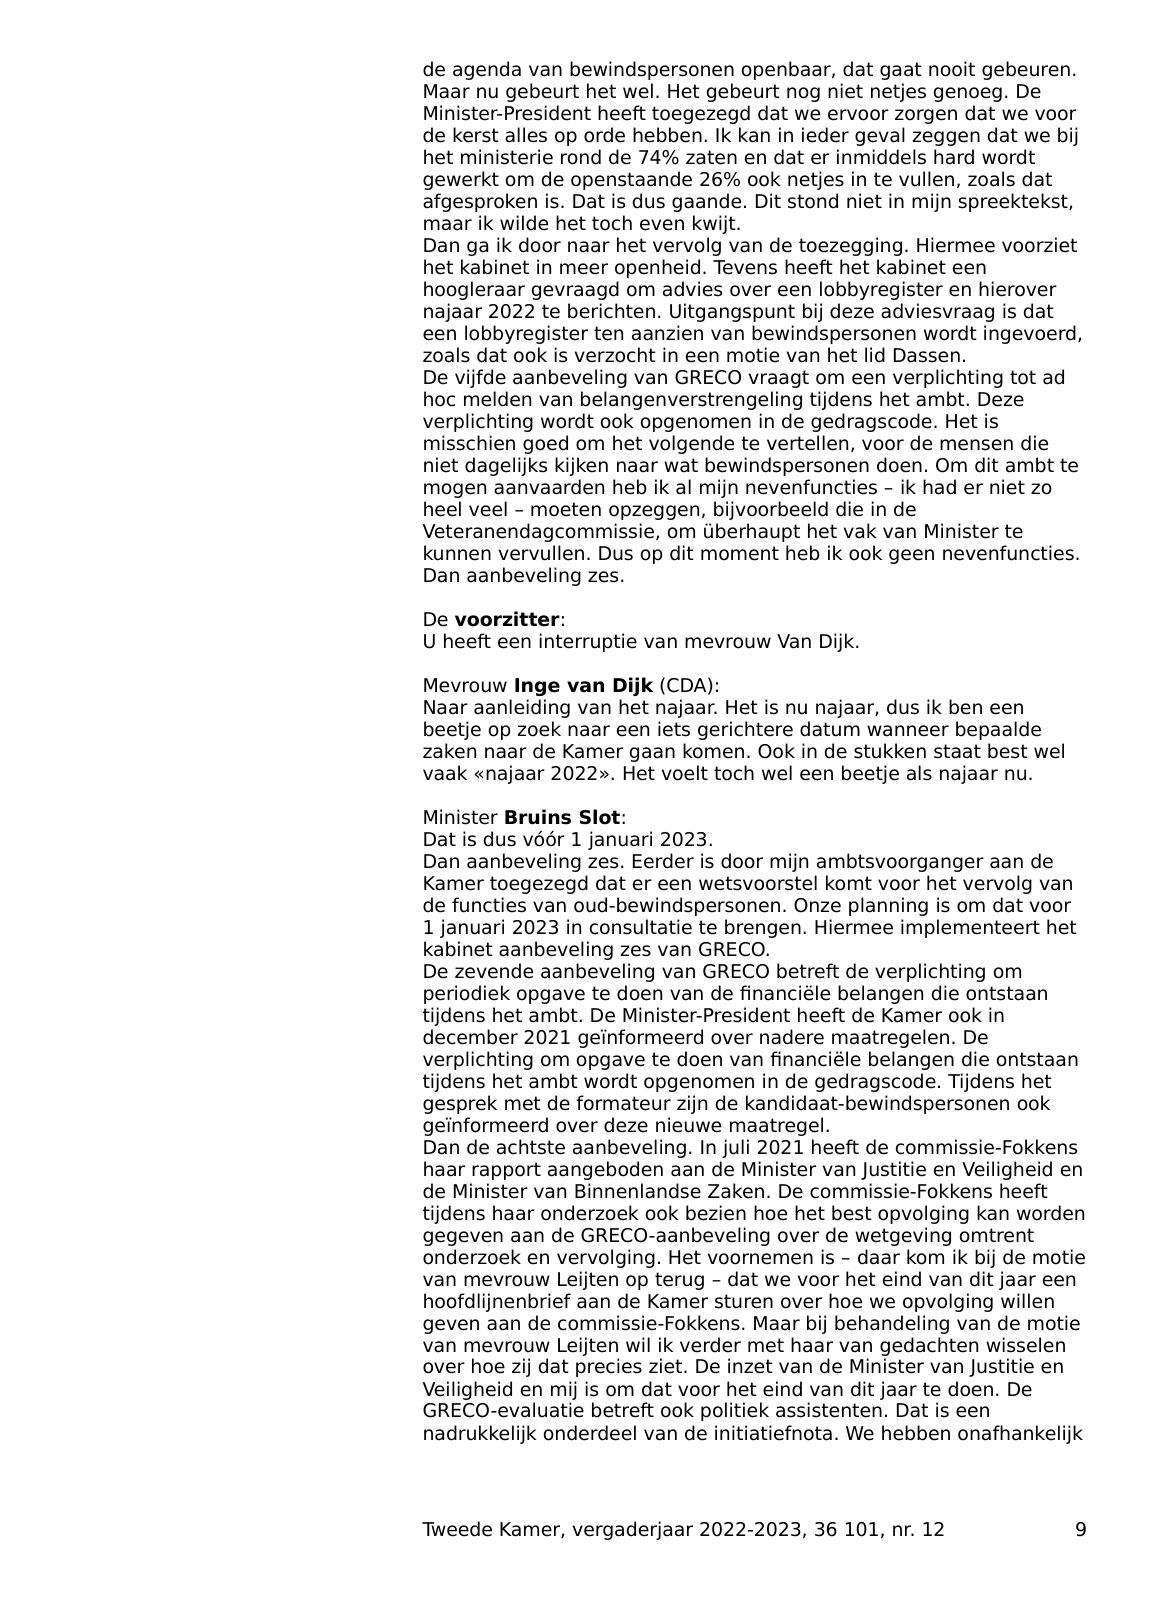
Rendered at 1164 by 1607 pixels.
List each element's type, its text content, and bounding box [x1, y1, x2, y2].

text Naar aanleiding van het najaar. Het is nu najaar, dus ik ben een beetje op zoek naar een iets gerichtere datum wanneer bepaalde zaken naar de Kamer gaan komen. Ook in de stukken staat best wel vaak «najaar 2022». Het voelt toch wel een beetje als najaar nu. [422, 697, 1087, 785]
text Minister Bruins Slot: [422, 807, 1087, 829]
text U heeft een interruptie van mevrouw Van Dijk. [422, 631, 1087, 653]
text De zevende aanbeveling van GRECO betreft de verplichting om periodiek opgave te doen van de financiële belangen die ontstaan tijdens het ambt. De Minister-President heeft de Kamer ook in december 2021 geïnformeerd over nadere maatregelen. De verplichting om opgave te doen van financiële belangen die ontstaan tijdens het ambt wordt opgenomen in de gedragscode. Tijdens het gesprek met de formateur zijn de kandidaat-bewindspersonen ook geïnformeerd over deze nieuwe maatregel. [422, 961, 1087, 1137]
text Dan aanbeveling zes. [422, 564, 1087, 587]
text De vijfde aanbeveling van GRECO vraagt om een verplichting tot ad hoc melden van belangenverstrengeling tijdens het ambt. Deze verplichting wordt ook opgenomen in de gedragscode. Het is misschien goed om het volgende te vertellen, voor de mensen die niet dagelijks kijken naar wat bewindspersonen doen. Om dit ambt te mogen aanvaarden heb ik al mijn nevenfuncties – ik had er niet zo heel veel – moeten opzeggen, bijvoorbeeld die in de Veteranendagcommissie, om überhaupt het vak van Minister te kunnen vervullen. Dus op dit moment heb ik ook geen nevenfuncties. [422, 367, 1087, 564]
text de agenda van bewindspersonen openbaar, dat gaat nooit gebeuren. Maar nu gebeurt het wel. Het gebeurt nog niet netjes genoeg. De Minister-President heeft toegezegd dat we ervoor zorgen dat we voor de kerst alles op orde hebben. Ik kan in ieder geval zeggen dat we bij het ministerie rond de 74% zaten en dat er inmiddels hard wordt gewerkt om de openstaande 26% ook netjes in te vullen, zoals dat afgesproken is. Dat is dus gaande. Dit stond niet in mijn spreektekst, maar ik wilde het toch even kwijt. [422, 59, 1087, 235]
text Mevrouw Inge van Dijk (CDA): [422, 675, 1087, 697]
text Dat is dus vóór 1 januari 2023. [422, 829, 1087, 851]
text Dan ga ik door naar het vervolg van de toezegging. Hiermee voorziet het kabinet in meer openheid. Tevens heeft het kabinet een hoogleraar gevraagd om advies over een lobbyregister en hierover najaar 2022 te berichten. Uitgangspunt bij deze adviesvraag is dat een lobbyregister ten aanzien van bewindspersonen wordt ingevoerd, zoals dat ook is verzocht in een motie van het lid Dassen. [422, 235, 1087, 367]
text Dan de achtste aanbeveling. In juli 2021 heeft de commissie-Fokkens haar rapport aangeboden aan de Minister van Justitie en Veiligheid en de Minister van Binnenlandse Zaken. De commissie-Fokkens heeft tijdens haar onderzoek ook bezien hoe het best opvolging kan worden gegeven aan de GRECO-aanbeveling over de wetgeving omtrent onderzoek en vervolging. Het voornemen is – daar kom ik bij de motie van mevrouw Leijten op terug – dat we voor het eind van dit jaar een hoofdlijnenbrief aan de Kamer sturen over hoe we opvolging willen geven aan de commissie-Fokkens. Maar bij behandeling van de motie van mevrouw Leijten wil ik verder met haar van gedachten wisselen over hoe zij dat precies ziet. De inzet van de Minister van Justitie en Veiligheid en mij is om dat voor het eind van dit jaar te doen. De GRECO-evaluatie betreft ook politiek assistenten. Dat is een nadrukkelijk onderdeel van de initiatiefnota. We hebben onafhankelijk [422, 1137, 1087, 1444]
text De voorzitter: [422, 609, 1087, 631]
text Dan aanbeveling zes. Eerder is door mijn ambtsvoorganger aan de Kamer toegezegd dat er een wetsvoorstel komt voor het vervolg van de functies van oud-bewindspersonen. Onze planning is om dat voor 1 januari 2023 in consultatie te brengen. Hiermee implementeert het kabinet aanbeveling zes van GRECO. [422, 851, 1087, 961]
